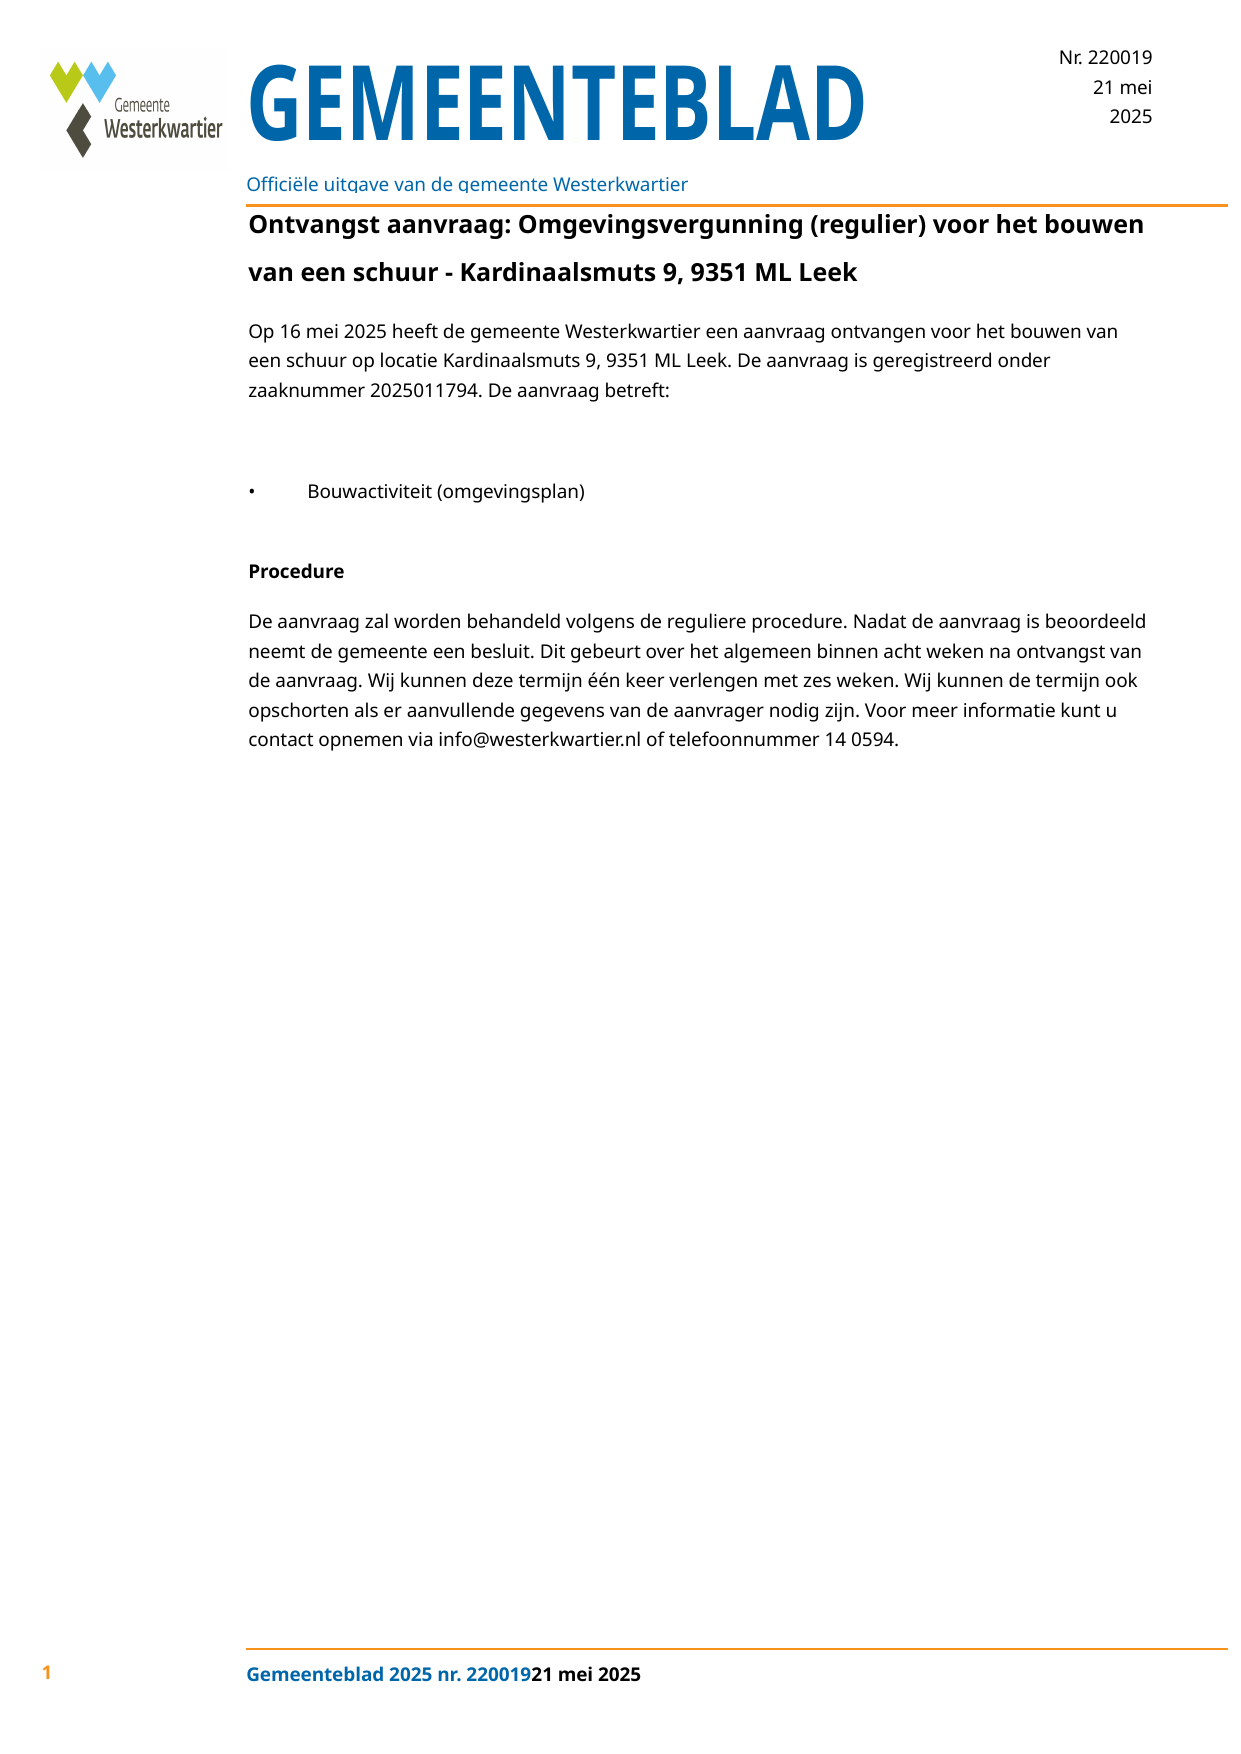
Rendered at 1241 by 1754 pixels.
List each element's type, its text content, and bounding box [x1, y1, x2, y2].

text Ontvangst aanvraag: Omgevingsvergunning (regulier) voor het bouwen van een schuur - Kardinaalsmuts 9, 9351 ML Leek [248, 207, 1152, 288]
text De aanvraag zal worden behandeld volgens de reguliere procedure. Nadat de aanvraag is beoordeeld neemt de gemeente een besluit. Dit gebeurt over het algemeen binnen acht weken na ontvangst van de aanvraag. Wij kunnen deze termijn één keer verlengen met zes weken. Wij kunnen de termijn ook opschorten als er aanvullende gegevens van de aanvrager nodig zijn. Voor meer informatie kunt u contact opnemen via info@westerkwartier.nl of telefoonnummer 14 0594. [248, 608, 1152, 752]
list Bouwactiviteit (omgevingsplan) [248, 478, 1152, 504]
text Op 16 mei 2025 heeft de gemeente Westerkwartier een aanvraag ontvangen voor het bouwen van een schuur op locatie Kardinaalsmuts 9, 9351 ML Leek. De aanvraag is geregistreerd onder zaaknummer 2025011794. De aanvraag betreft: [248, 318, 1152, 403]
picture [41, 47, 231, 172]
text Procedure [248, 558, 1152, 584]
